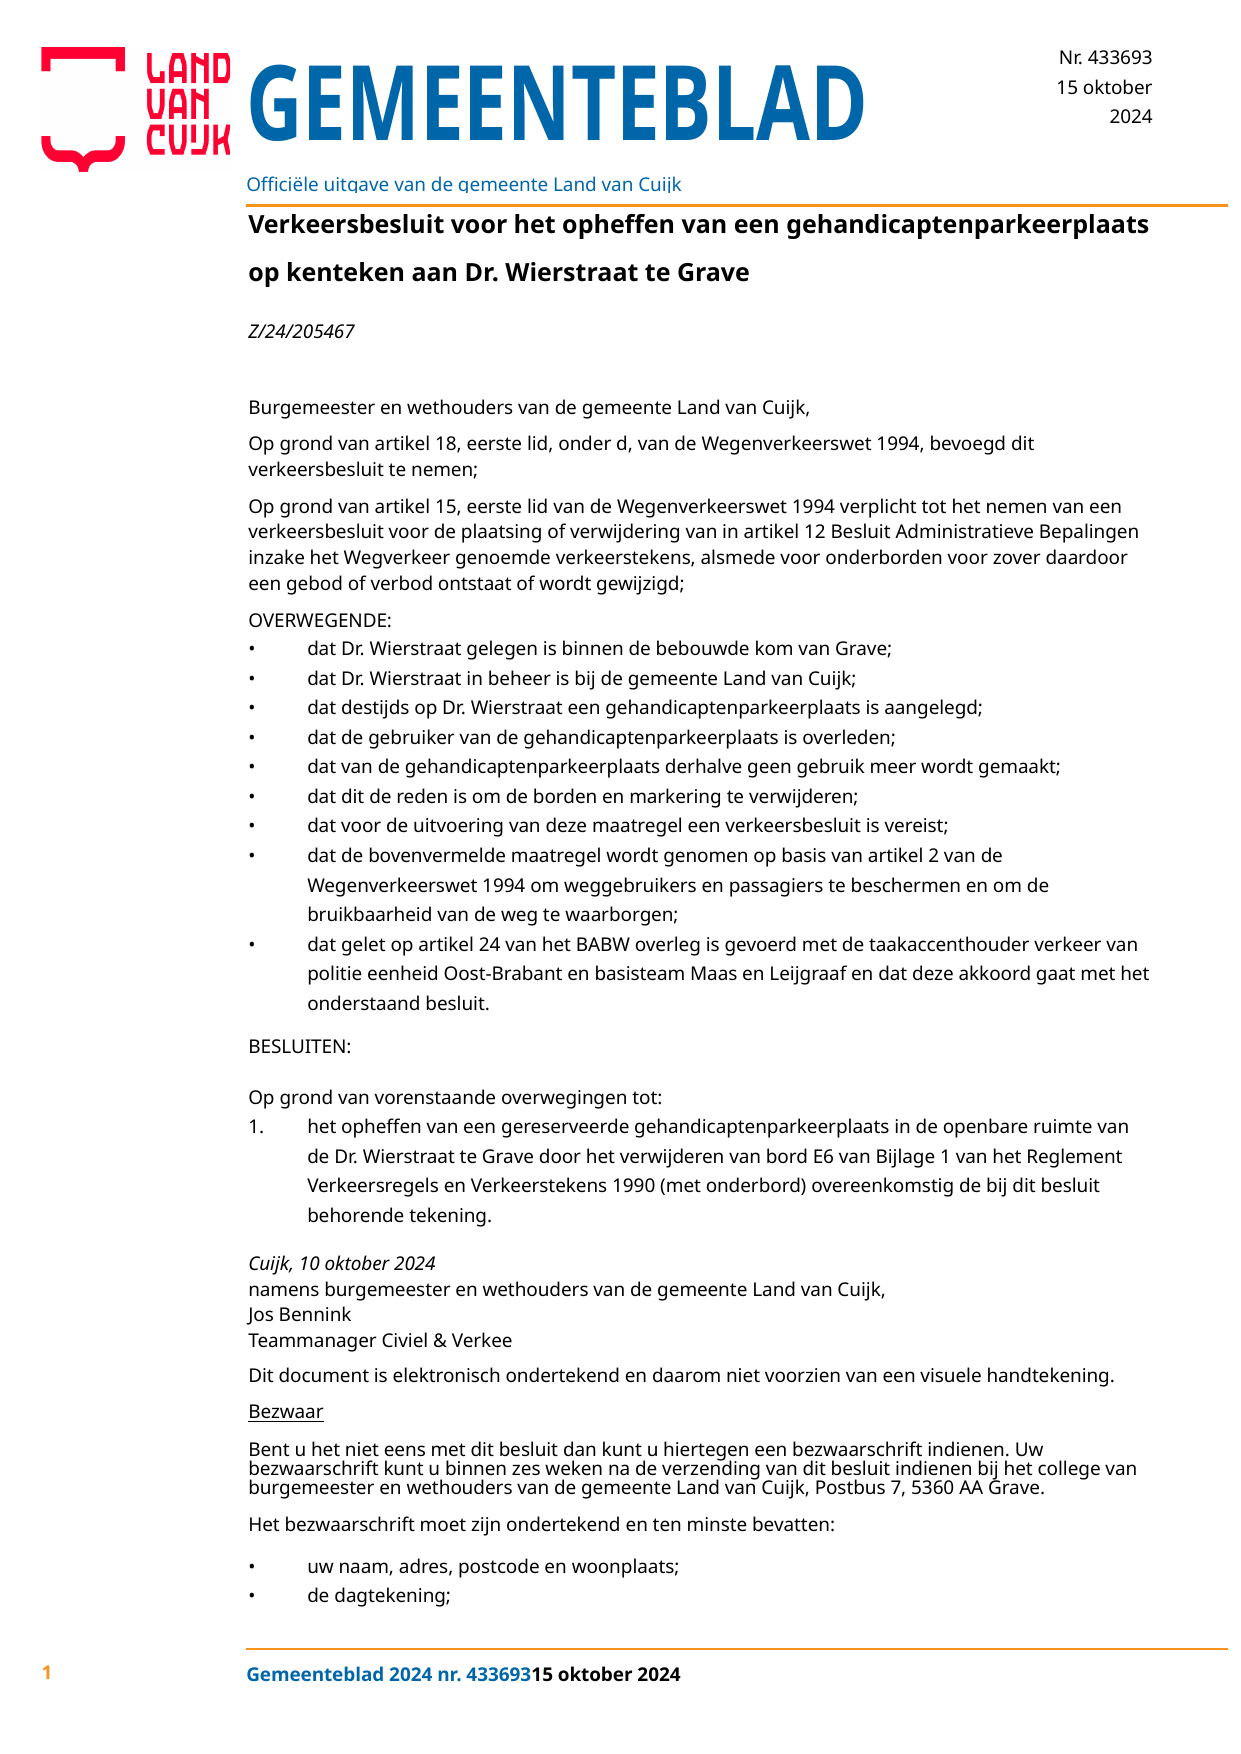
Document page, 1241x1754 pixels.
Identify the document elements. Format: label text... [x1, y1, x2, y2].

text Op grond van vorenstaande overwegingen tot: [248, 1084, 1152, 1109]
text OVERWEGENDE: [248, 607, 1152, 633]
text Verkeersbesluit voor het opheffen van een gehandicaptenparkeerplaats op kenteken aan Dr. Wierstraat te Grave [248, 207, 1152, 288]
list de dagtekening; [248, 1583, 1152, 1608]
list dat dit de reden is om de borden en markering te verwijderen; [248, 783, 1152, 809]
text Bezwaar [248, 1403, 1152, 1423]
text Cuijk, 10 oktober 2024 [248, 1250, 1152, 1276]
text Bent u het niet eens met dit besluit dan kunt u hiertegen een bezwaarschrift indienen. Uw bezwaarschrift kunt u binnen zes weken na de verzending van dit besluit indienen bij het college van burgemeester en wethouders van de gemeente Land van Cuijk, Postbus 7, 5360 AA Grave. [248, 1441, 1152, 1498]
list dat destijds op Dr. Wierstraat een gehandicaptenparkeerplaats is aangelegd; [248, 694, 1152, 720]
text Op grond van artikel 15, eerste lid van de Wegenverkeerswet 1994 verplicht tot het nemen van een verkeersbesluit voor de plaatsing of verwijdering van in artikel 12 Besluit Administratieve Bepalingen inzake het Wegverkeer genoemde verkeerstekens, alsmede voor onderborden voor zover daardoor een gebod of verbod ontstaat of wordt gewijzigd; [248, 493, 1152, 596]
text Het bezwaarschrift moet zijn ondertekend en ten minste bevatten: [248, 1516, 1152, 1535]
text Op grond van artikel 18, eerste lid, onder d, van de Wegenverkeerswet 1994, bevoegd dit verkeersbesluit te nemen; [248, 431, 1152, 482]
picture [41, 47, 231, 172]
list dat gelet op artikel 24 van het BABW overleg is gevoerd met de taakaccenthouder verkeer van politie eenheid Oost-Brabant en basisteam Maas en Leijgraaf en dat deze akkoord gaat met het onderstaand besluit. [248, 931, 1152, 1016]
list uw naam, adres, postcode en woonplaats; [248, 1553, 1152, 1579]
text Dit document is elektronisch ondertekend en daarom niet voorzien van een visuele handtekening. [248, 1367, 1152, 1386]
list dat Dr. Wierstraat gelegen is binnen de bebouwde kom van Grave; [248, 635, 1152, 661]
text namens burgemeester en wethouders van de gemeente Land van Cuijk, [248, 1276, 1152, 1301]
list dat de gebruiker van de gehandicaptenparkeerplaats is overleden; [248, 724, 1152, 750]
list het opheffen van een gereserveerde gehandicaptenparkeerplaats in de openbare ruimte van de Dr. Wierstraat te Grave door het verwijderen van bord E6 van Bijlage 1 van het Reglement Verkeersregels en Verkeerstekens 1990 (met onderbord) overeenkomstig de bij dit besluit behorende tekening. [248, 1113, 1152, 1228]
list dat voor de uitvoering van deze maatregel een verkeersbesluit is vereist; [248, 813, 1152, 838]
text Z/24/205467 [248, 318, 1152, 344]
text Teammanager Civiel & Verkee [248, 1327, 1152, 1353]
list dat van de gehandicaptenparkeerplaats derhalve geen gebruik meer wordt gemaakt; [248, 753, 1152, 779]
list dat de bovenvermelde maatregel wordt genomen op basis van artikel 2 van de Wegenverkeerswet 1994 om weggebruikers en passagiers te beschermen en om de bruikbaarheid van de weg te waarborgen; [248, 842, 1152, 927]
list dat Dr. Wierstraat in beheer is bij de gemeente Land van Cuijk; [248, 665, 1152, 691]
text BESLUITEN: [248, 1033, 1152, 1059]
text Burgemeester en wethouders van de gemeente Land van Cuijk, [248, 394, 1152, 420]
text Jos Bennink [248, 1301, 1152, 1327]
